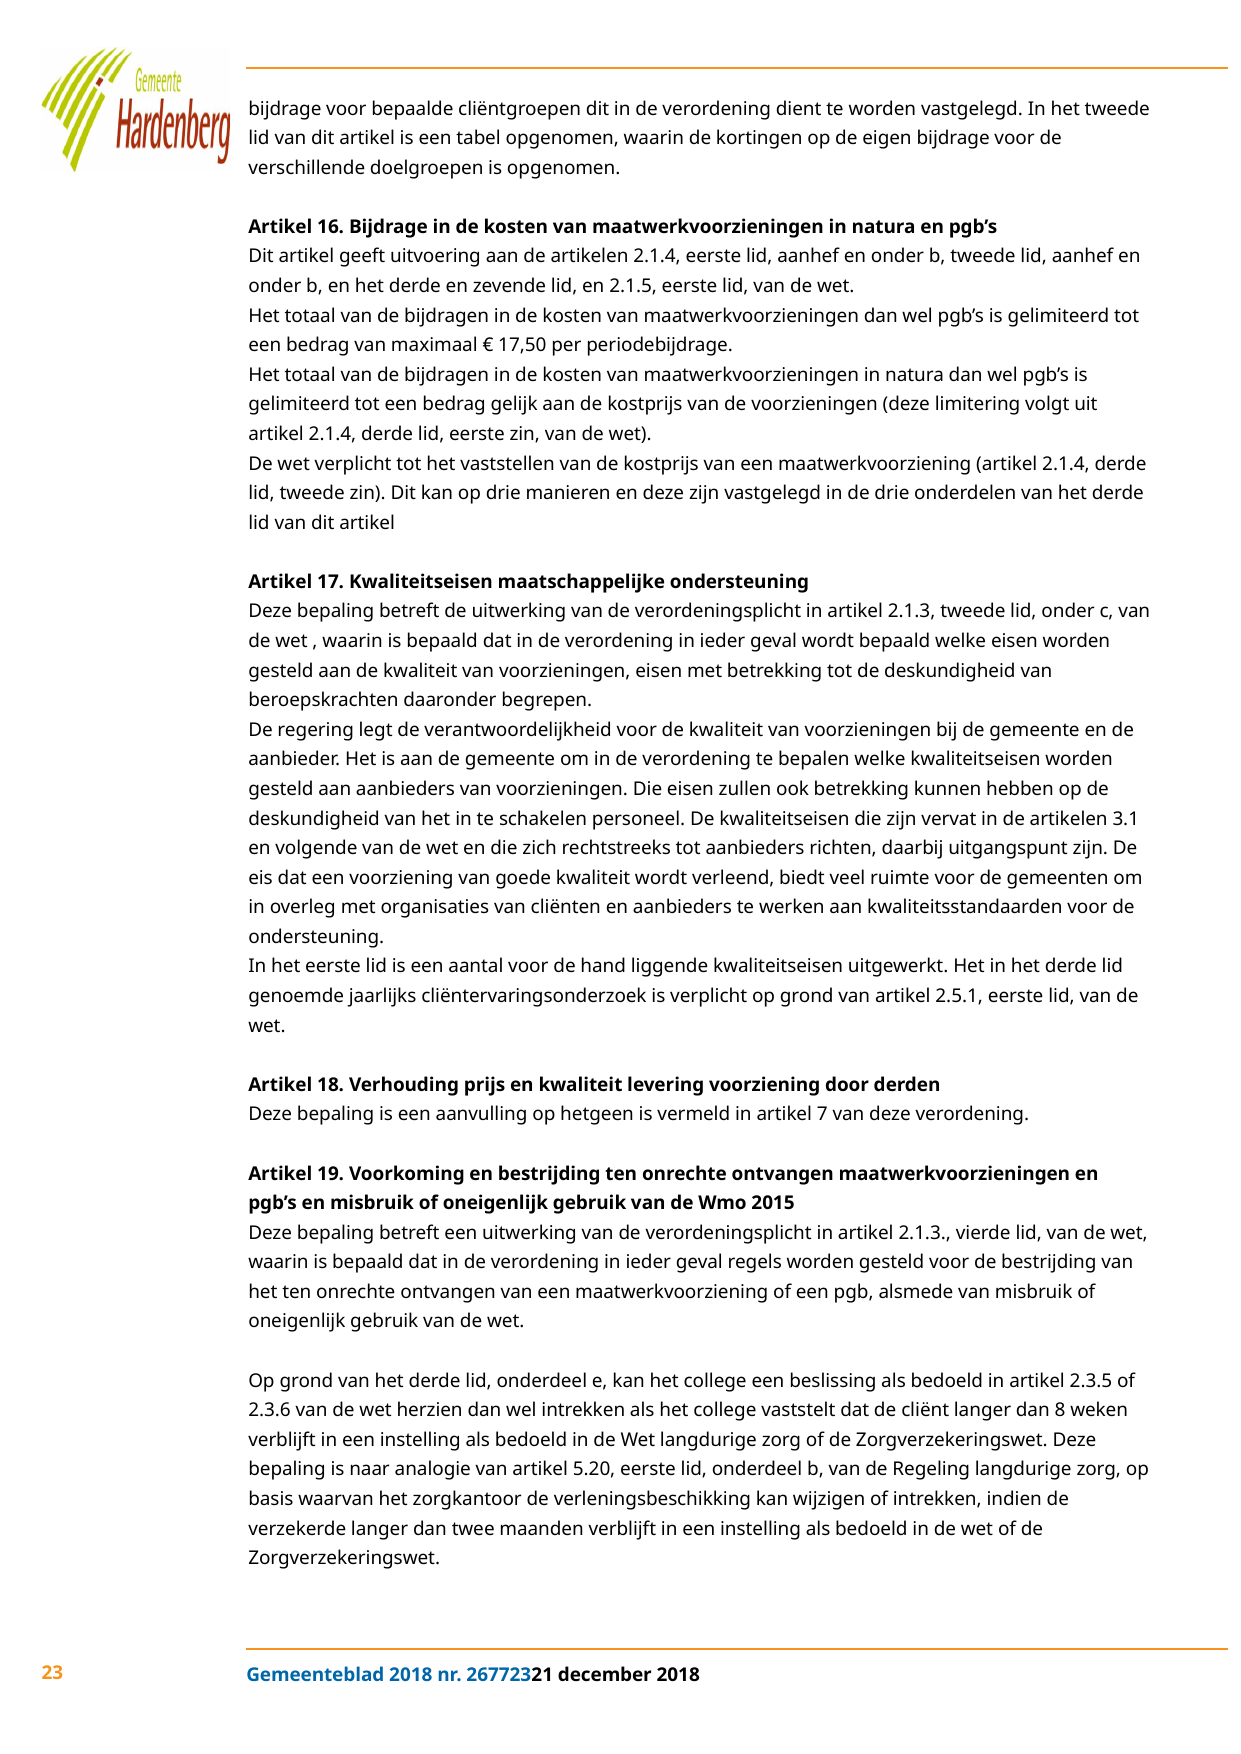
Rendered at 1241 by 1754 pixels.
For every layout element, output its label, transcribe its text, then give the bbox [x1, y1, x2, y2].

text De wet verplicht tot het vaststellen van de kostprijs van een maatwerkvoorziening (artikel 2.1.4, derde lid, tweede zin). Dit kan op drie manieren en deze zijn vastgelegd in de drie onderdelen van het derde lid van dit artikel [248, 450, 1152, 535]
text Deze bepaling betreft een uitwerking van de verordeningsplicht in artikel 2.1.3., vierde lid, van de wet, waarin is bepaald dat in de verordening in ieder geval regels worden gesteld voor de bestrijding van het ten onrechte ontvangen van een maatwerkvoorziening of een pgb, alsmede van misbruik of oneigenlijk gebruik van de wet. [248, 1219, 1152, 1333]
text Het totaal van de bijdragen in de kosten van maatwerkvoorzieningen dan wel pgb’s is gelimiteerd tot een bedrag van maximaal € 17,50 per periodebijdrage. [248, 302, 1152, 357]
text Artikel 16. Bijdrage in de kosten van maatwerkvoorzieningen in natura en pgb’s [248, 213, 1152, 239]
picture [41, 47, 231, 172]
text Artikel 19. Voorkoming en bestrijding ten onrechte ontvangen maatwerkvoorzieningen en pgb’s en misbruik of oneigenlijk gebruik van de Wmo 2015 [248, 1160, 1152, 1215]
text Deze bepaling betreft de uitwerking van de verordeningsplicht in artikel 2.1.3, tweede lid, onder c, van de wet , waarin is bepaald dat in de verordening in ieder geval wordt bepaald welke eisen worden gesteld aan de kwaliteit van voorzieningen, eisen met betrekking tot de deskundigheid van beroepskrachten daaronder begrepen. [248, 598, 1152, 712]
text In het eerste lid is een aantal voor de hand liggende kwaliteitseisen uitgewerkt. Het in het derde lid genoemde jaarlijks cliëntervaringsonderzoek is verplicht op grond van artikel 2.5.1, eerste lid, van de wet. [248, 953, 1152, 1038]
text Het totaal van de bijdragen in de kosten van maatwerkvoorzieningen in natura dan wel pgb’s is gelimiteerd tot een bedrag gelijk aan de kostprijs van de voorzieningen (deze limitering volgt uit artikel 2.1.4, derde lid, eerste zin, van de wet). [248, 361, 1152, 446]
text Artikel 18. Verhouding prijs en kwaliteit levering voorziening door derden [248, 1071, 1152, 1097]
text Dit artikel geeft uitvoering aan de artikelen 2.1.4, eerste lid, aanhef en onder b, tweede lid, aanhef en onder b, en het derde en zevende lid, en 2.1.5, eerste lid, van de wet. [248, 243, 1152, 298]
text Deze bepaling is een aanvulling op hetgeen is vermeld in artikel 7 van deze verordening. [248, 1101, 1152, 1126]
text Artikel 17. Kwaliteitseisen maatschappelijke ondersteuning [248, 568, 1152, 594]
text De regering legt de verantwoordelijkheid voor de kwaliteit van voorzieningen bij de gemeente en de aanbieder. Het is aan de gemeente om in de verordening te bepalen welke kwaliteitseisen worden gesteld aan aanbieders van voorzieningen. Die eisen zullen ook betrekking kunnen hebben op de deskundigheid van het in te schakelen personeel. De kwaliteitseisen die zijn vervat in de artikelen 3.1 en volgende van de wet en die zich rechtstreeks tot aanbieders richten, daarbij uitgangspunt zijn. De eis dat een voorziening van goede kwaliteit wordt verleend, biedt veel ruimte voor de gemeenten om in overleg met organisaties van cliënten en aanbieders te werken aan kwaliteitsstandaarden voor de ondersteuning. [248, 716, 1152, 949]
text Op grond van het derde lid, onderdeel e, kan het college een beslissing als bedoeld in artikel 2.3.5 of 2.3.6 van de wet herzien dan wel intrekken als het college vaststelt dat de cliënt langer dan 8 weken verblijft in een instelling als bedoeld in de Wet langdurige zorg of de Zorgverzekeringswet. Deze bepaling is naar analogie van artikel 5.20, eerste lid, onderdeel b, van de Regeling langdurige zorg, op basis waarvan het zorgkantoor de verleningsbeschikking kan wijzigen of intrekken, indien de verzekerde langer dan twee maanden verblijft in een instelling als bedoeld in de wet of de Zorgverzekeringswet. [248, 1367, 1152, 1570]
text bijdrage voor bepaalde cliëntgroepen dit in de verordening dient te worden vastgelegd. In het tweede lid van dit artikel is een tabel opgenomen, waarin de kortingen op de eigen bijdrage voor de verschillende doelgroepen is opgenomen. [248, 95, 1152, 180]
